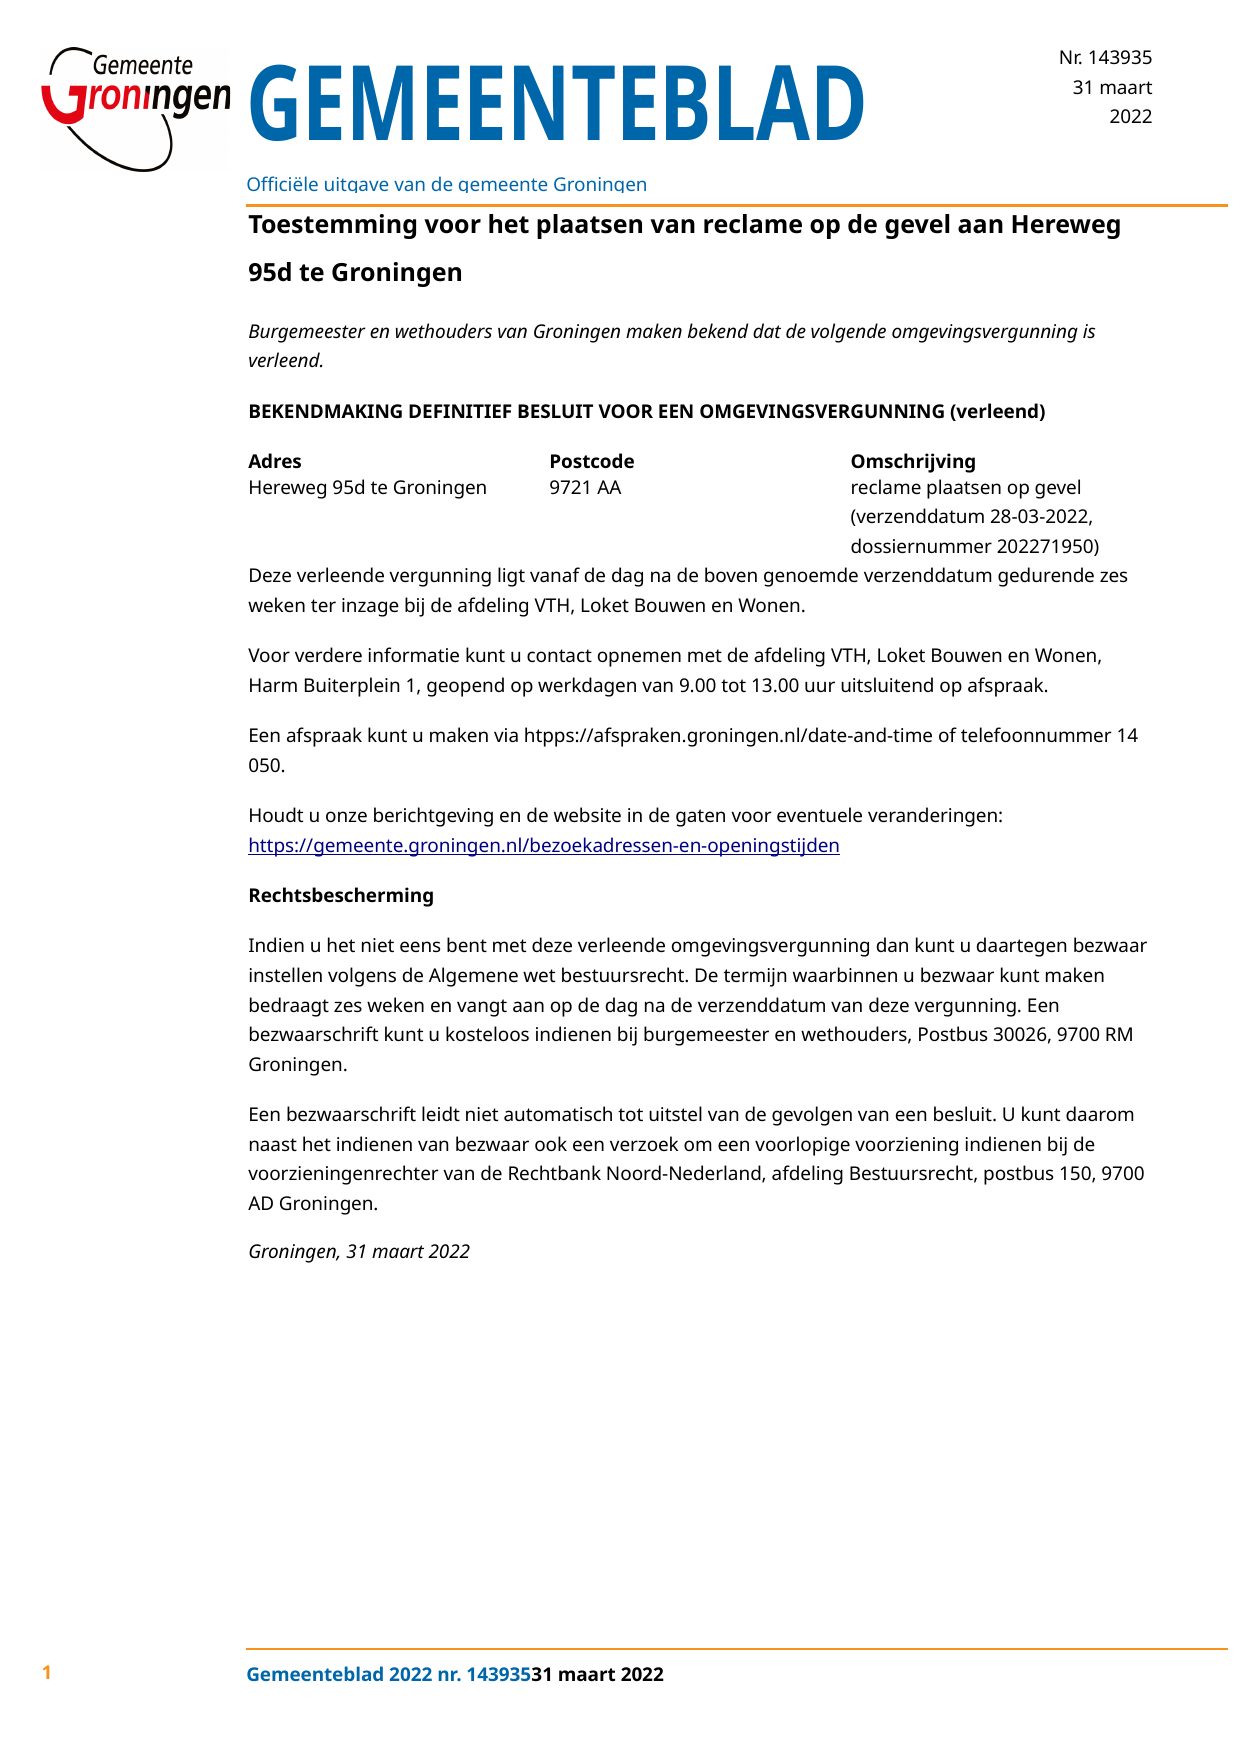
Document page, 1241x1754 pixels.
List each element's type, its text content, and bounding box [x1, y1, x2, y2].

text Voor verdere informatie kunt u contact opnemen met de afdeling VTH, Loket Bouwen en Wonen, Harm Buiterplein 1, geopend op werkdagen van 9.00 tot 13.00 uur uitsluitend op afspraak. [248, 642, 1152, 698]
text Houdt u onze berichtgeving en de website in de gaten voor eventuele veranderingen: https://gemeente.groningen.nl/bezoekadressen-en-openingstijden [248, 802, 1152, 858]
table_cell reclame plaatsen op gevel (verzenddatum 28-03-2022, dossiernummer 202271950) [850, 474, 1152, 559]
table_header Omschrijving [850, 449, 1152, 474]
text Deze verleende vergunning ligt vanaf de dag na de boven genoemde verzenddatum gedurende zes weken ter inzage bij de afdeling VTH, Loket Bouwen en Wonen. [248, 562, 1152, 618]
text Een bezwaarschrift leidt niet automatisch tot uitstel van de gevolgen van een besluit. U kunt daarom naast het indienen van bezwaar ook een verzoek om een voorlopige voorziening indienen bij de voorzieningenrechter van de Rechtbank Noord-Nederland, afdeling Bestuursrecht, postbus 150, 9700 AD Groningen. [248, 1101, 1152, 1216]
text Groningen, 31 maart 2022 [248, 1238, 1152, 1264]
text Burgemeester en wethouders van Groningen maken bekend dat de volgende omgevingsvergunning is verleend. [248, 318, 1152, 373]
table_header Adres [248, 449, 549, 474]
text Indien u het niet eens bent met deze verleende omgevingsvergunning dan kunt u daartegen bezwaar instellen volgens de Algemene wet bestuursrecht. De termijn waarbinnen u bezwaar kunt maken bedraagt zes weken en vangt aan op de dag na de verzenddatum van deze vergunning. Een bezwaarschrift kunt u kosteloos indienen bij burgemeester en wethouders, Postbus 30026, 9700 RM Groningen. [248, 933, 1152, 1077]
text Toestemming voor het plaatsen van reclame op de gevel aan Hereweg 95d te Groningen [248, 207, 1152, 288]
table_cell 9721 AA [549, 474, 850, 559]
picture [41, 47, 231, 172]
table_header Postcode [549, 449, 850, 474]
text Rechtsbescherming [248, 882, 1152, 908]
text Een afspraak kunt u maken via htpps://afspraken.groningen.nl/date-and-time of telefoonnummer 14 050. [248, 722, 1152, 778]
table_cell Hereweg 95d te Groningen [248, 474, 549, 559]
text BEKENDMAKING DEFINITIEF BESLUIT VOOR EEN OMGEVINGSVERGUNNING (verleend) [248, 398, 1152, 424]
